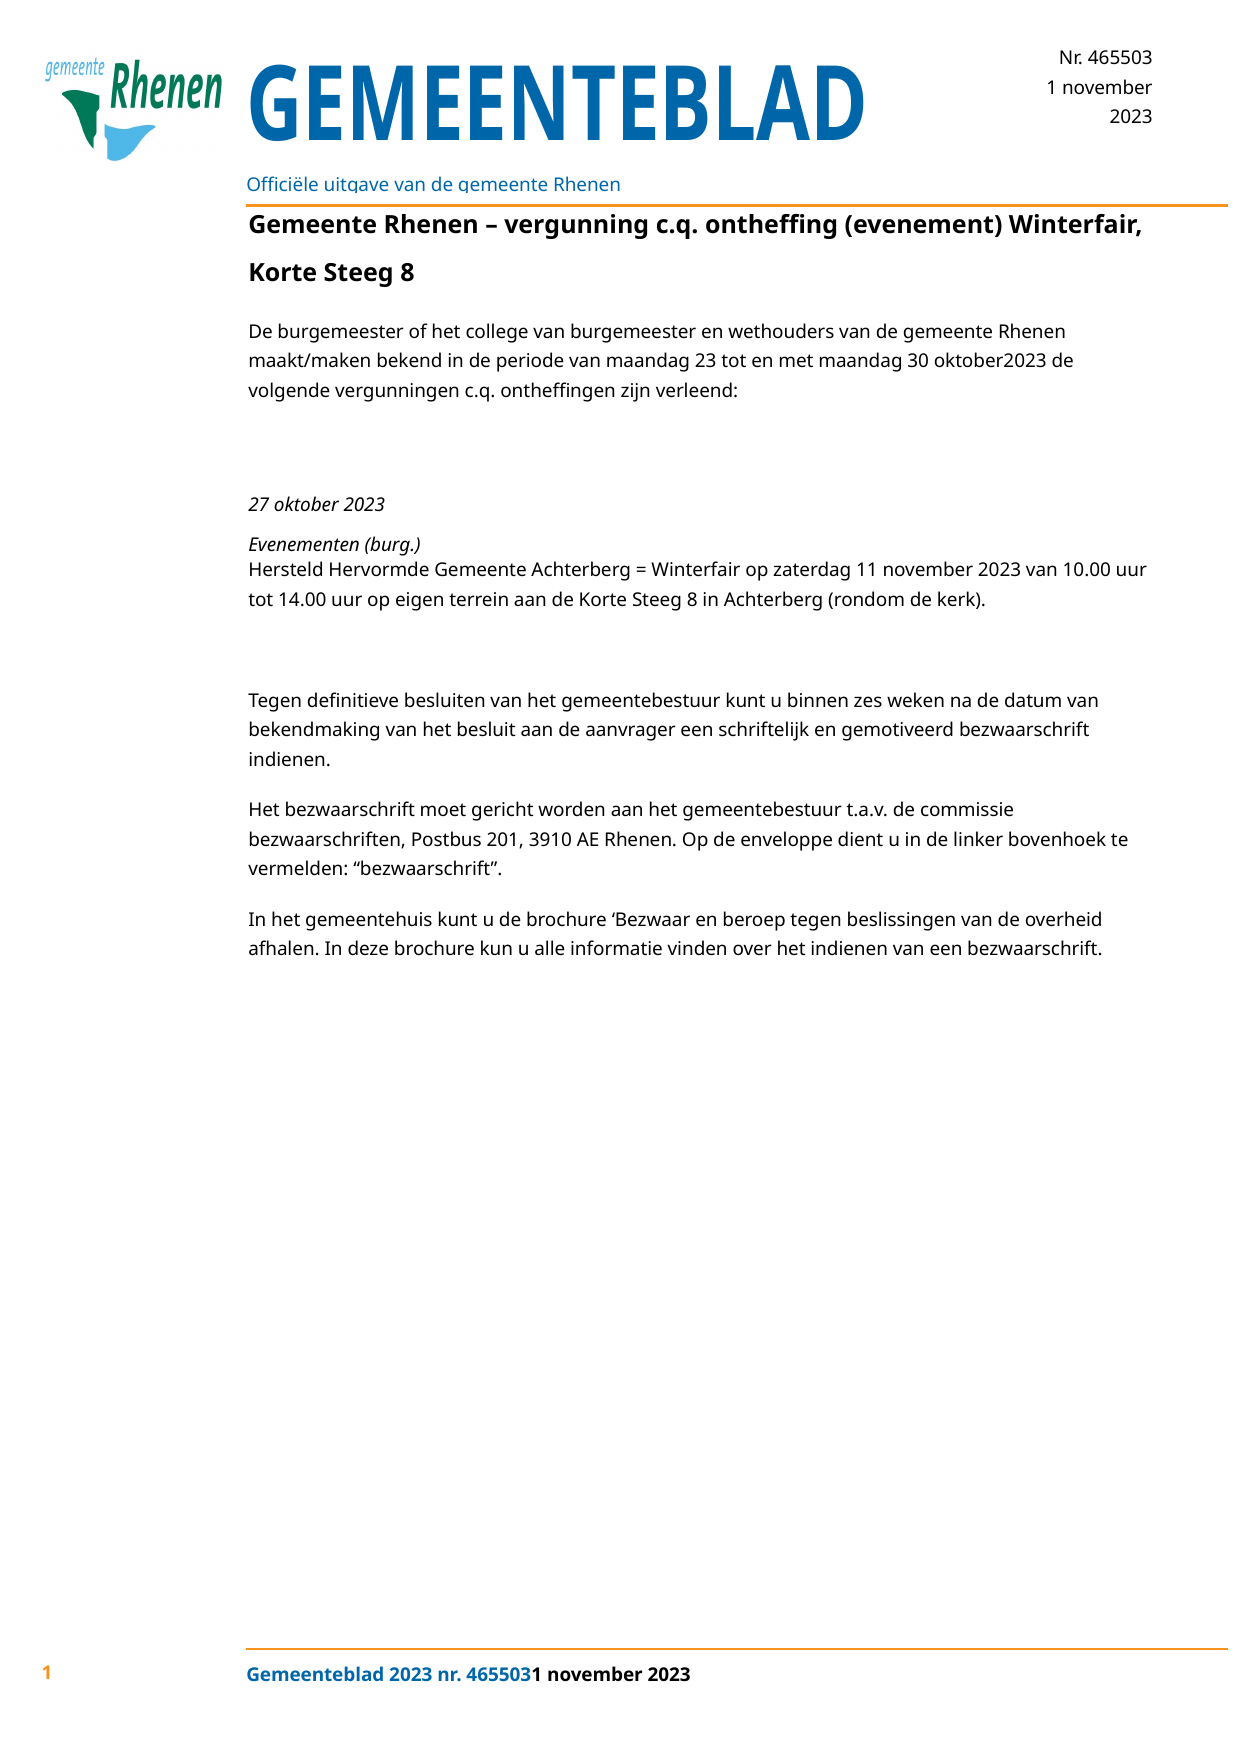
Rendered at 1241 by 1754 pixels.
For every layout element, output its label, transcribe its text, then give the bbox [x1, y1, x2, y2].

text Gemeente Rhenen – vergunning c.q. ontheffing (evenement) Winterfair, Korte Steeg 8 [248, 207, 1152, 288]
text 27 oktober 2023 [248, 491, 1152, 517]
text In het gemeentehuis kunt u de brochure ‘Bezwaar en beroep tegen beslissingen van de overheid afhalen. In deze brochure kun u alle informatie vinden over het indienen van een bezwaarschrift. [248, 906, 1152, 961]
text Het bezwaarschrift moet gericht worden aan het gemeentebestuur t.a.v. de commissie bezwaarschriften, Postbus 201, 3910 AE Rhenen. Op de enveloppe dient u in de linker bovenhoek te vermelden: “bezwaarschrift”. [248, 796, 1152, 881]
text Hersteld Hervormde Gemeente Achterberg = Winterfair op zaterdag 11 november 2023 van 10.00 uur tot 14.00 uur op eigen terrein aan de Korte Steeg 8 in Achterberg (rondom de kerk). [248, 556, 1152, 612]
text De burgemeester of het college van burgemeester en wethouders van de gemeente Rhenen maakt/maken bekend in de periode van maandag 23 tot en met maandag 30 oktober2023 de volgende vergunningen c.q. ontheffingen zijn verleend: [248, 318, 1152, 403]
picture [41, 47, 231, 172]
text Evenementen (burg.) [248, 531, 1152, 556]
text Tegen definitieve besluiten van het gemeentebestuur kunt u binnen zes weken na de datum van bekendmaking van het besluit aan de aanvrager een schriftelijk en gemotiveerd bezwaarschrift indienen. [248, 687, 1152, 772]
